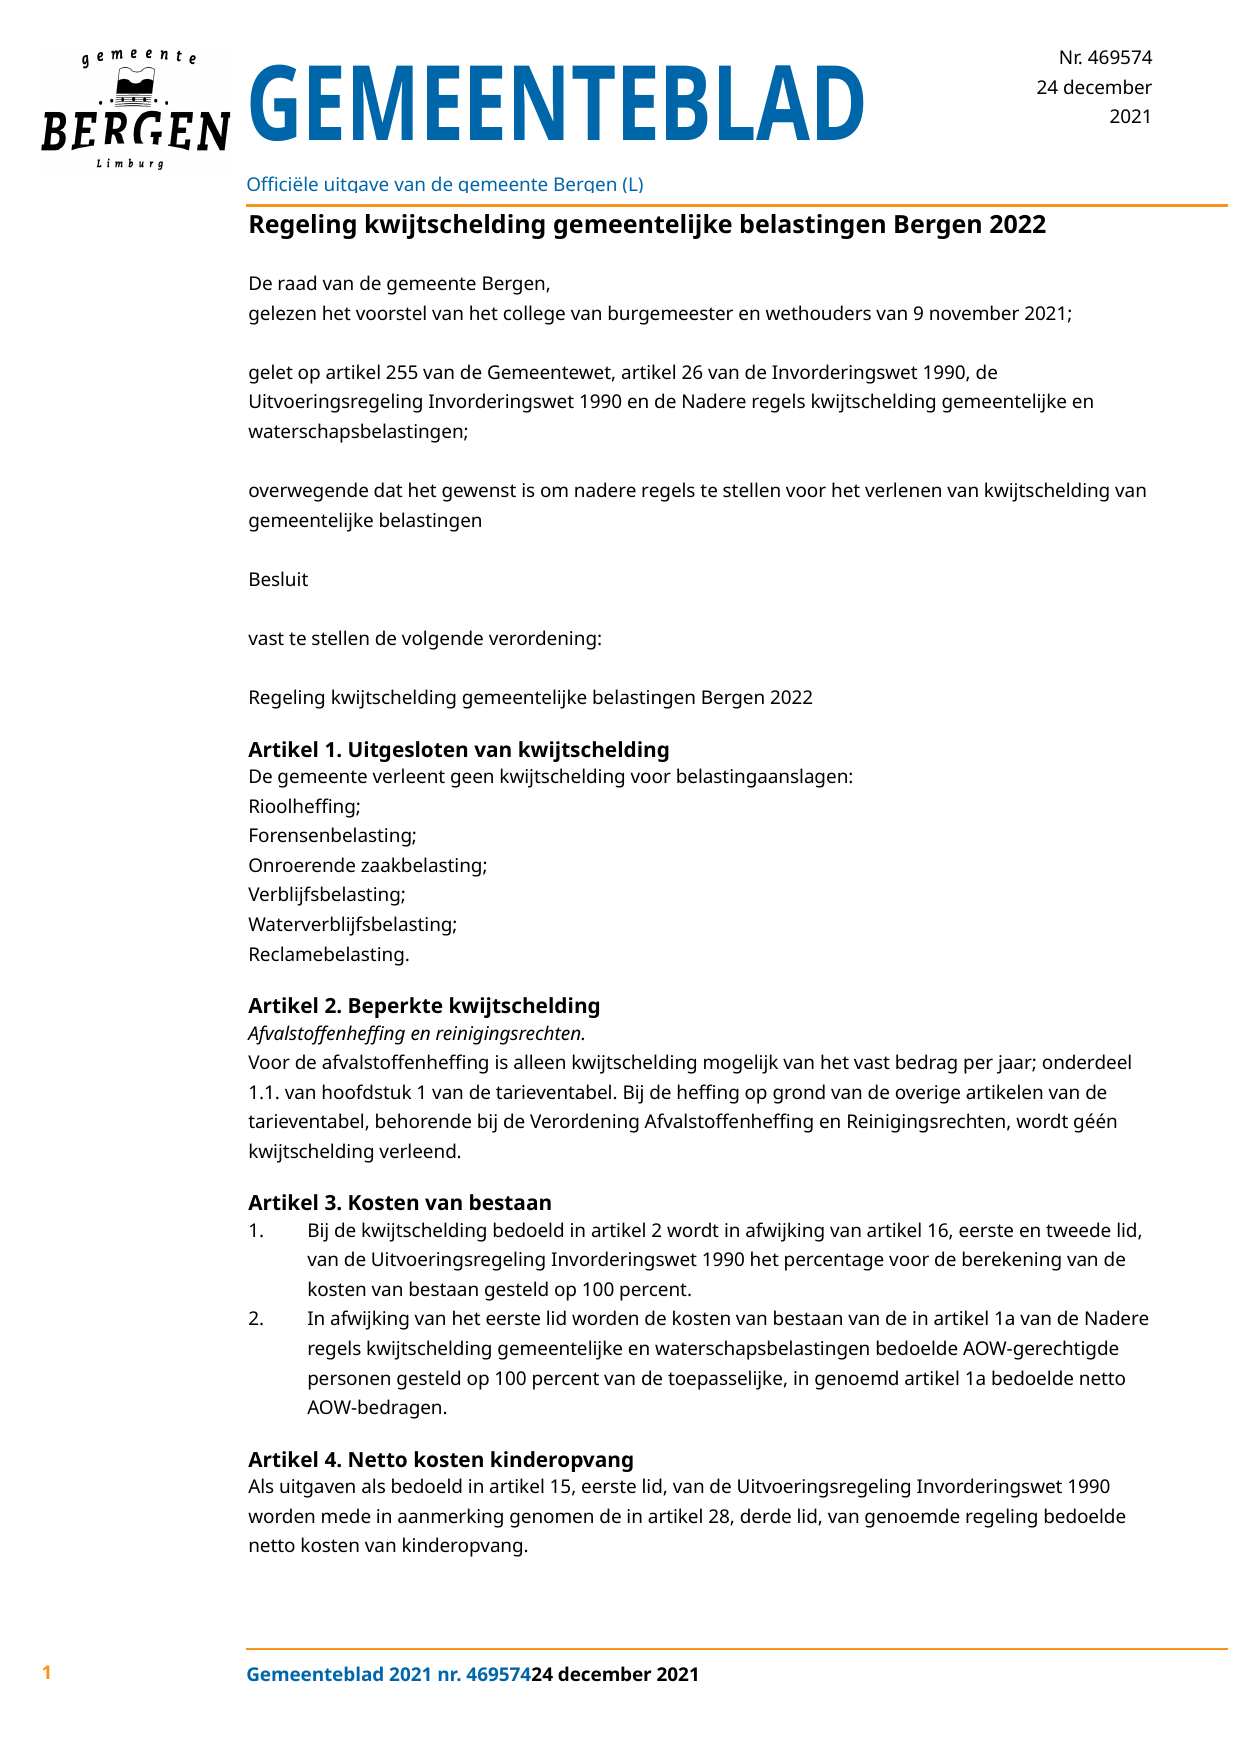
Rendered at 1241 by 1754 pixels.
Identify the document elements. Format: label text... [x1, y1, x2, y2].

text De raad van de gemeente Bergen, [248, 270, 1152, 296]
list In afwijking van het eerste lid worden de kosten van bestaan van de in artikel 1a van de Nadere regels kwijtschelding gemeentelijke en waterschapsbelastingen bedoelde AOW-gerechtigde personen gesteld op 100 percent van de toepasselijke, in genoemd artikel 1a bedoelde netto AOW-bedragen. [248, 1306, 1152, 1420]
text Besluit [248, 566, 1152, 592]
text Regeling kwijtschelding gemeentelijke belastingen Bergen 2022 [248, 207, 1152, 241]
text Reclamebelasting. [248, 941, 1152, 967]
text Voor de afvalstoffenheffing is alleen kwijtschelding mogelijk van het vast bedrag per jaar; onderdeel 1.1. van hoofdstuk 1 van de tarieventabel. Bij de heffing op grond van de overige artikelen van de tarieventabel, behorende bij de Verordening Afvalstoffenheffing en Reinigingsrechten, wordt géén kwijtschelding verleend. [248, 1049, 1152, 1164]
text Artikel 2. Beperkte kwijtschelding [248, 991, 1152, 1020]
text Artikel 3. Kosten van bestaan [248, 1188, 1152, 1217]
text De gemeente verleent geen kwijtschelding voor belastingaanslagen: [248, 763, 1152, 789]
picture [41, 47, 231, 172]
text gelezen het voorstel van het college van burgemeester en wethouders van 9 november 2021; [248, 300, 1152, 326]
text overwegende dat het gewenst is om nadere regels te stellen voor het verlenen van kwijtschelding van gemeentelijke belastingen [248, 477, 1152, 533]
text Waterverblijfsbelasting; [248, 911, 1152, 937]
text Verblijfsbelasting; [248, 882, 1152, 907]
text vast te stellen de volgende verordening: [248, 625, 1152, 651]
text Artikel 1. Uitgesloten van kwijtschelding [248, 735, 1152, 763]
text Als uitgaven als bedoeld in artikel 15, eerste lid, van de Uitvoeringsregeling Invorderingswet 1990 worden mede in aanmerking genomen de in artikel 28, derde lid, van genoemde regeling bedoelde netto kosten van kinderopvang. [248, 1473, 1152, 1558]
list Bij de kwijtschelding bedoeld in artikel 2 wordt in afwijking van artikel 16, eerste en tweede lid, van de Uitvoeringsregeling Invorderingswet 1990 het percentage voor de berekening van de kosten van bestaan gesteld op 100 percent. [248, 1217, 1152, 1302]
text Rioolheffing; [248, 793, 1152, 819]
text Afvalstoffenheffing en reinigingsrechten. [248, 1020, 1152, 1045]
text Onroerende zaakbelasting; [248, 852, 1152, 878]
text Forensenbelasting; [248, 822, 1152, 848]
text Regeling kwijtschelding gemeentelijke belastingen Bergen 2022 [248, 684, 1152, 710]
text gelet op artikel 255 van de Gemeentewet, artikel 26 van de Invorderingswet 1990, de Uitvoeringsregeling Invorderingswet 1990 en de Nadere regels kwijtschelding gemeentelijke en waterschapsbelastingen; [248, 359, 1152, 444]
text Artikel 4. Netto kosten kinderopvang [248, 1445, 1152, 1473]
